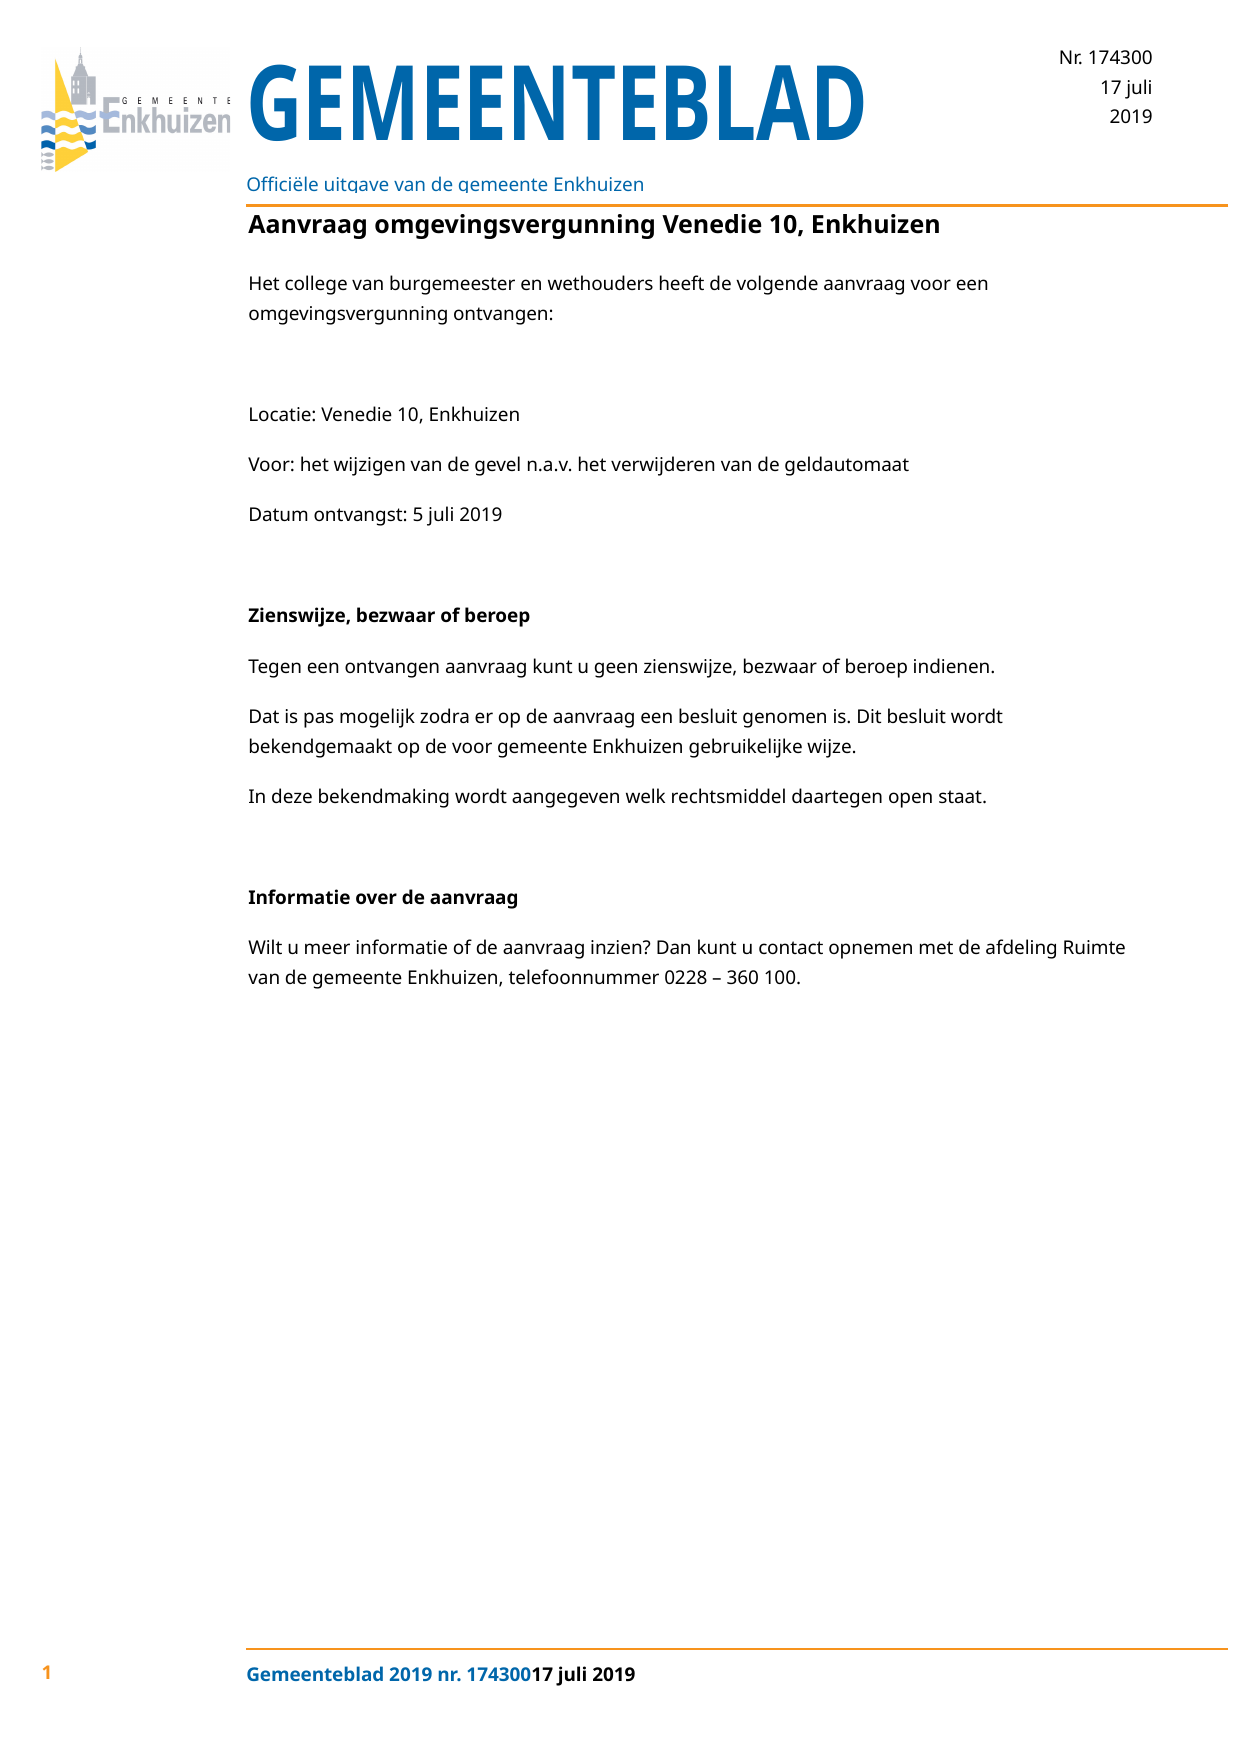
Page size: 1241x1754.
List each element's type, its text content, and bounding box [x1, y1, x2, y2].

text Aanvraag omgevingsvergunning Venedie 10, Enkhuizen [248, 207, 1152, 241]
text Wilt u meer informatie of de aanvraag inzien? Dan kunt u contact opnemen met de afdeling Ruimte van de gemeente Enkhuizen, telefoonnummer 0228 – 360 100. [248, 934, 1152, 990]
text Zienswijze, bezwaar of beroep [248, 602, 1152, 628]
text Het college van burgemeester en wethouders heeft de volgende aanvraag voor een omgevingsvergunning ontvangen: [248, 270, 1152, 326]
text Informatie over de aanvraag [248, 884, 1152, 910]
text Locatie: Venedie 10, Enkhuizen [248, 401, 1152, 426]
text In deze bekendmaking wordt aangegeven welk rechtsmiddel daartegen open staat. [248, 783, 1152, 809]
picture [41, 47, 231, 172]
text Dat is pas mogelijk zodra er op de aanvraag een besluit genomen is. Dit besluit wordt bekendgemaakt op de voor gemeente Enkhuizen gebruikelijke wijze. [248, 703, 1152, 758]
text Datum ontvangst: 5 juli 2019 [248, 502, 1152, 527]
text Tegen een ontvangen aanvraag kunt u geen zienswijze, bezwaar of beroep indienen. [248, 653, 1152, 678]
text Voor: het wijzigen van de gevel n.a.v. het verwijderen van de geldautomaat [248, 451, 1152, 477]
